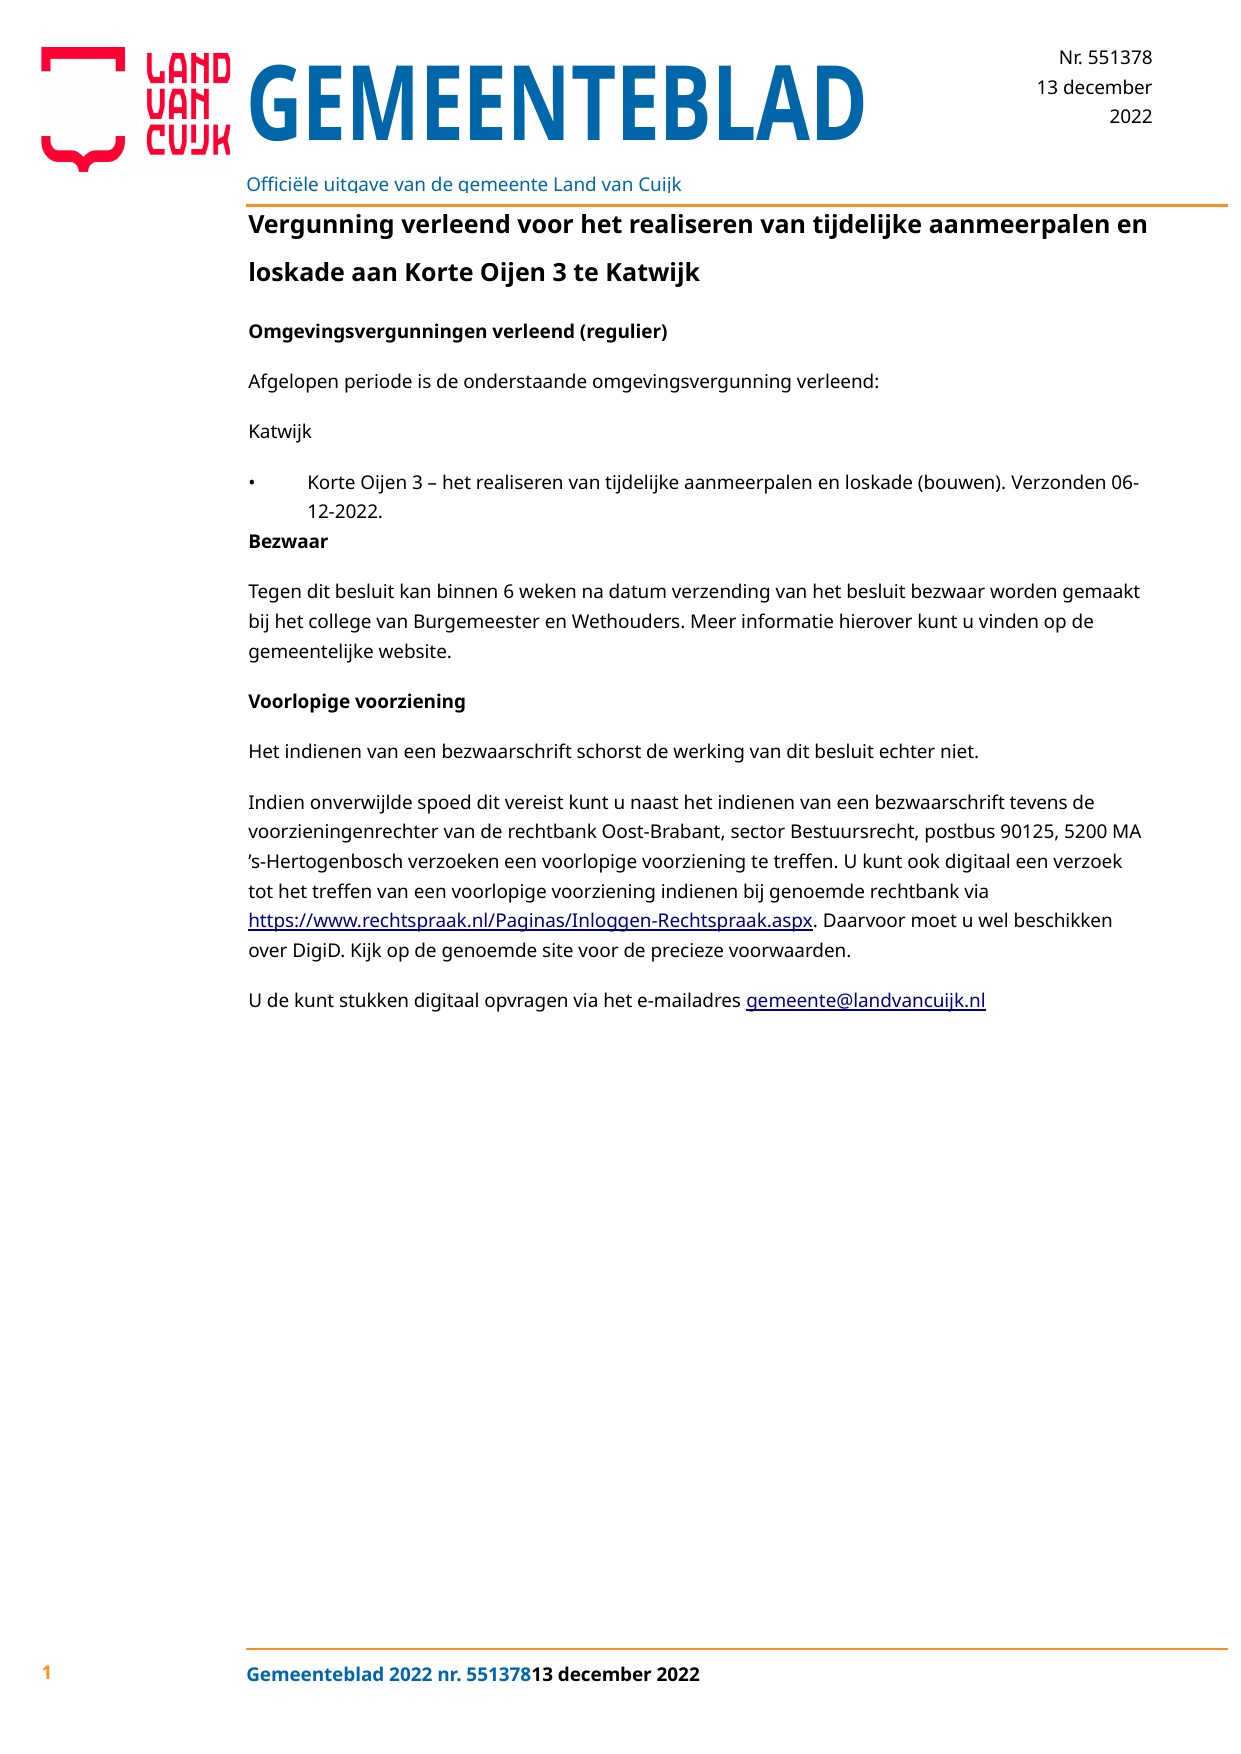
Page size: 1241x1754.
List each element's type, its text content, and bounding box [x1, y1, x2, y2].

text Het indienen van een bezwaarschrift schorst de werking van dit besluit echter niet. [248, 739, 1152, 764]
text Voorlopige voorziening [248, 688, 1152, 714]
text U de kunt stukken digitaal opvragen via het e-mailadres gemeente@landvancuijk.nl [248, 987, 1152, 1013]
text Vergunning verleend voor het realiseren van tijdelijke aanmeerpalen en loskade aan Korte Oijen 3 te Katwijk [248, 207, 1152, 288]
text Bezwaar [248, 528, 1152, 554]
picture [41, 47, 231, 172]
text Indien onverwijlde spoed dit vereist kunt u naast het indienen van een bezwaarschrift tevens de voorzieningenrechter van de rechtbank Oost-Brabant, sector Bestuursrecht, postbus 90125, 5200 MA ’s-Hertogenbosch verzoeken een voorlopige voorziening te treffen. U kunt ook digitaal een verzoek tot het treffen van een voorlopige voorziening indienen bij genoemde rechtbank via https://www.rechtspraak.nl/Paginas/Inloggen-Rechtspraak.aspx. Daarvoor moet u wel beschikken over DigiD. Kijk op de genoemde site voor de precieze voorwaarden. [248, 789, 1152, 963]
list Korte Oijen 3 – het realiseren van tijdelijke aanmeerpalen en loskade (bouwen). Verzonden 06-12-2022. [248, 469, 1152, 524]
text Tegen dit besluit kan binnen 6 weken na datum verzending van het besluit bezwaar worden gemaakt bij het college van Burgemeester en Wethouders. Meer informatie hierover kunt u vinden op de gemeentelijke website. [248, 579, 1152, 664]
text Afgelopen periode is de onderstaande omgevingsvergunning verleend: [248, 368, 1152, 394]
text Omgevingsvergunningen verleend (regulier) [248, 318, 1152, 344]
text Katwijk [248, 419, 1152, 444]
